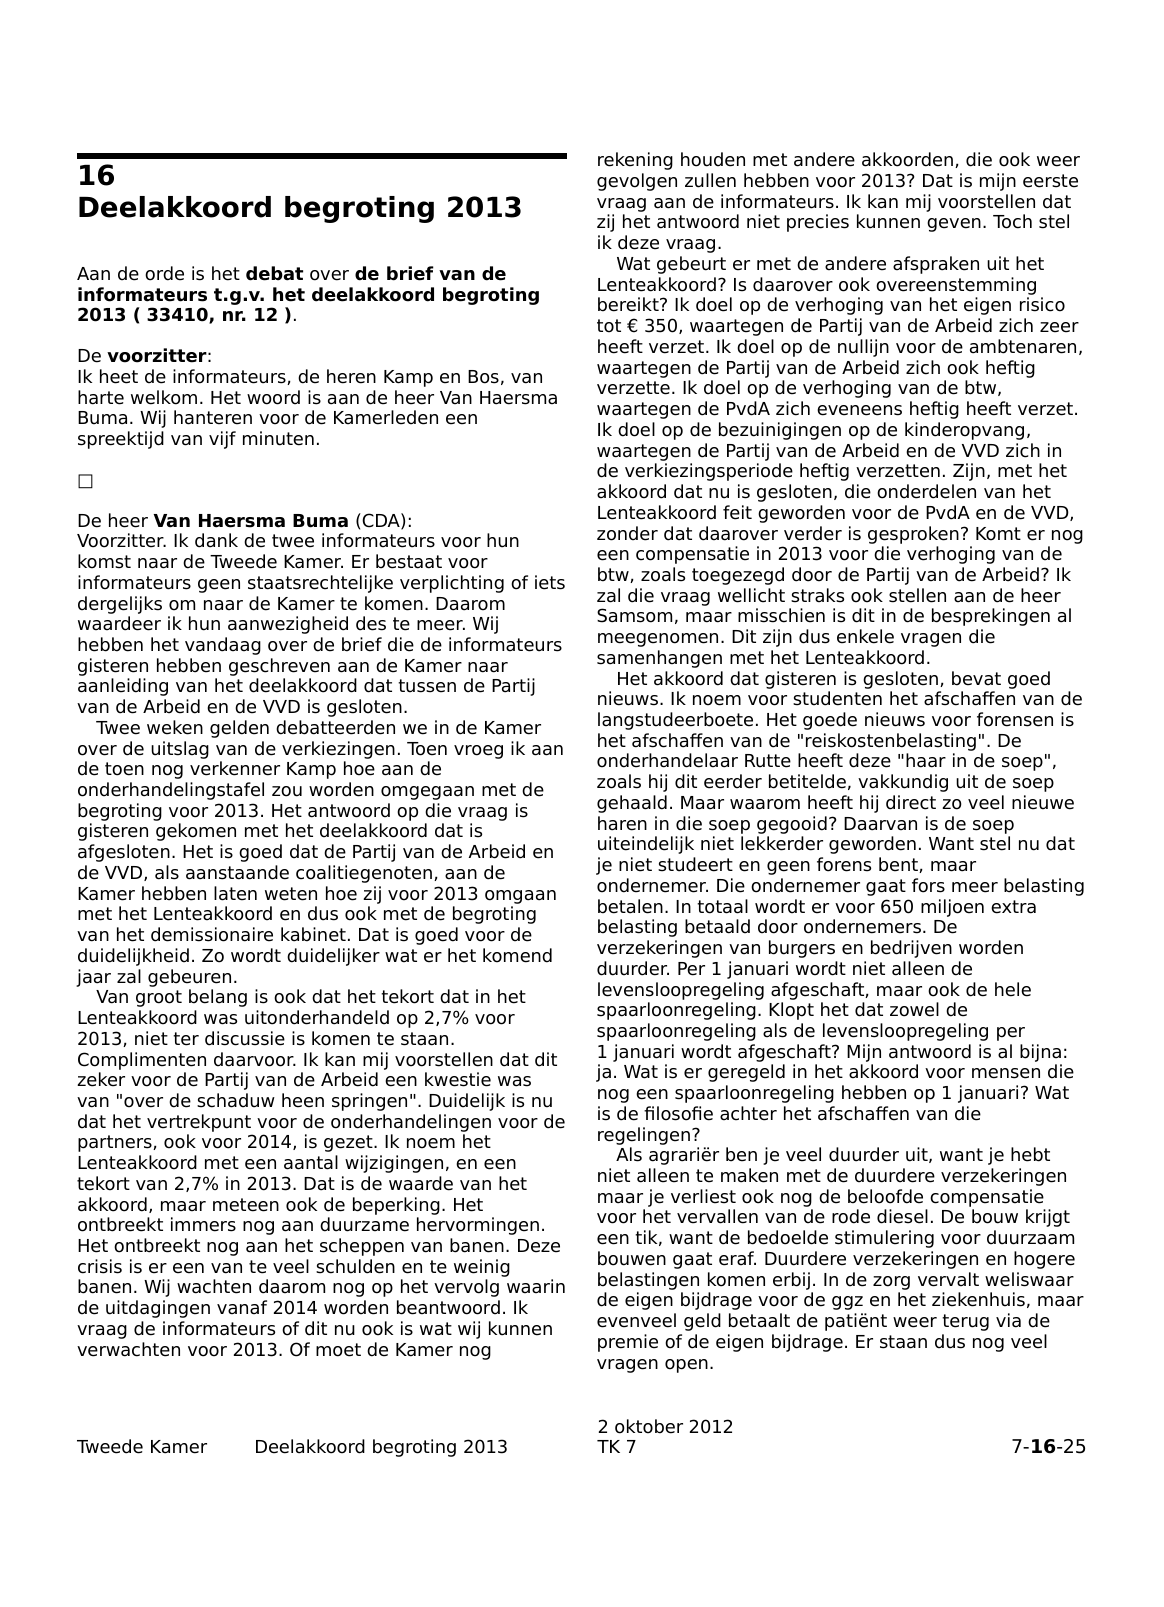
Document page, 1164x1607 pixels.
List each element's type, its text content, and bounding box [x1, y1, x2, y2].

text De voorzitter: [77, 346, 567, 367]
text Twee weken gelden debatteerden we in de Kamer over de uitslag van de verkiezingen. Toen vroeg ik aan de toen nog verkenner Kamp hoe aan de onderhandelingstafel zou worden omgegaan met de begroting voor 2013. Het antwoord op die vraag is gisteren gekomen met het deelakkoord dat is afgesloten. Het is goed dat de Partij van de Arbeid en de VVD, als aanstaande coalitiegenoten, aan de Kamer hebben laten weten hoe zij voor 2013 omgaan met het Lenteakkoord en dus ook met de begroting van het demissionaire kabinet. Dat is goed voor de duidelijkheid. Zo wordt duidelijker wat er het komend jaar zal gebeuren. [77, 718, 567, 987]
text rekening houden met andere akkoorden, die ook weer gevolgen zullen hebben voor 2013? Dat is mijn eerste vraag aan de informateurs. Ik kan mij voorstellen dat zij het antwoord niet precies kunnen geven. Toch stel ik deze vraag. [596, 150, 1087, 254]
title 16 Deelakkoord begroting 2013 [77, 159, 567, 224]
text Ik heet de informateurs, de heren Kamp en Bos, van harte welkom. Het woord is aan de heer Van Haersma Buma. Wij hanteren voor de Kamerleden een spreektijd van vijf minuten. [77, 367, 567, 450]
text Aan de orde is het debat over de brief van de informateurs t.g.v. het deelakkoord begroting 2013 ( 33410, nr. 12 ). [77, 264, 567, 326]
text Het akkoord dat gisteren is gesloten, bevat goed nieuws. Ik noem voor studenten het afschaffen van de langstudeerboete. Het goede nieuws voor forensen is het afschaffen van de "reiskostenbelasting". De onderhandelaar Rutte heeft deze "haar in de soep", zoals hij dit eerder betitelde, vakkundig uit de soep gehaald. Maar waarom heeft hij direct zo veel nieuwe haren in die soep gegooid? Daarvan is de soep uiteindelijk niet lekkerder geworden. Want stel nu dat je niet studeert en geen forens bent, maar ondernemer. Die ondernemer gaat fors meer belasting betalen. In totaal wordt er voor 650 miljoen extra belasting betaald door ondernemers. De verzekeringen van burgers en bedrijven worden duurder. Per 1 januari wordt niet alleen de levensloopregeling afgeschaft, maar ook de hele spaarloonregeling. Klopt het dat zowel de spaarloonregeling als de levensloopregeling per 1 januari wordt afgeschaft? Mijn antwoord is al bijna: ja. Wat is er geregeld in het akkoord voor mensen die nog een spaarloonregeling hebben op 1 januari? Wat is de filosofie achter het afschaffen van die regelingen? [596, 668, 1087, 1145]
text Voorzitter. Ik dank de twee informateurs voor hun komst naar de Tweede Kamer. Er bestaat voor informateurs geen staatsrechtelijke verplichting of iets dergelijks om naar de Kamer te komen. Daarom waardeer ik hun aanwezigheid des te meer. Wij hebben het vandaag over de brief die de informateurs gisteren hebben geschreven aan de Kamer naar aanleiding van het deelakkoord dat tussen de Partij van de Arbeid en de VVD is gesloten. [77, 531, 567, 718]
text De heer Van Haersma Buma (CDA): [77, 510, 567, 531]
text Als agrariër ben je veel duurder uit, want je hebt niet alleen te maken met de duurdere verzekeringen maar je verliest ook nog de beloofde compensatie voor het vervallen van de rode diesel. De bouw krijgt een tik, want de bedoelde stimulering voor duurzaam bouwen gaat eraf. Duurdere verzekeringen en hogere belastingen komen erbij. In de zorg vervalt weliswaar de eigen bijdrage voor de ggz en het ziekenhuis, maar evenveel geld betaalt de patiënt weer terug via de premie of de eigen bijdrage. Er staan dus nog veel vragen open. [596, 1145, 1087, 1373]
text Wat gebeurt er met de andere afspraken uit het Lenteakkoord? Is daarover ook overeenstemming bereikt? Ik doel op de verhoging van het eigen risico tot € 350, waartegen de Partij van de Arbeid zich zeer heeft verzet. Ik doel op de nullijn voor de ambtenaren, waartegen de Partij van de Arbeid zich ook heftig verzette. Ik doel op de verhoging van de btw, waartegen de PvdA zich eveneens heftig heeft verzet. Ik doel op de bezuinigingen op de kinderopvang, waartegen de Partij van de Arbeid en de VVD zich in de verkiezingsperiode heftig verzetten. Zijn, met het akkoord dat nu is gesloten, die onderdelen van het Lenteakkoord feit geworden voor de PvdA en de VVD, zonder dat daarover verder is gesproken? Komt er nog een compensatie in 2013 voor die verhoging van de btw, zoals toegezegd door de Partij van de Arbeid? Ik zal die vraag wellicht straks ook stellen aan de heer Samsom, maar misschien is dit in de besprekingen al meegenomen. Dit zijn dus enkele vragen die samenhangen met het Lenteakkoord. [596, 254, 1087, 668]
text Van groot belang is ook dat het tekort dat in het Lenteakkoord was uitonderhandeld op 2,7% voor 2013, niet ter discussie is komen te staan. Complimenten daarvoor. Ik kan mij voorstellen dat dit zeker voor de Partij van de Arbeid een kwestie was van "over de schaduw heen springen". Duidelijk is nu dat het vertrekpunt voor de onderhandelingen voor de partners, ook voor 2014, is gezet. Ik noem het Lenteakkoord met een aantal wijzigingen, en een tekort van 2,7% in 2013. Dat is de waarde van het akkoord, maar meteen ook de beperking. Het ontbreekt immers nog aan duurzame hervormingen. Het ontbreekt nog aan het scheppen van banen. Deze crisis is er een van te veel schulden en te weinig banen. Wij wachten daarom nog op het vervolg waarin de uitdagingen vanaf 2014 worden beantwoord. Ik vraag de informateurs of dit nu ook is wat wij kunnen verwachten voor 2013. Of moet de Kamer nog [77, 987, 567, 1360]
text □ [77, 470, 567, 490]
